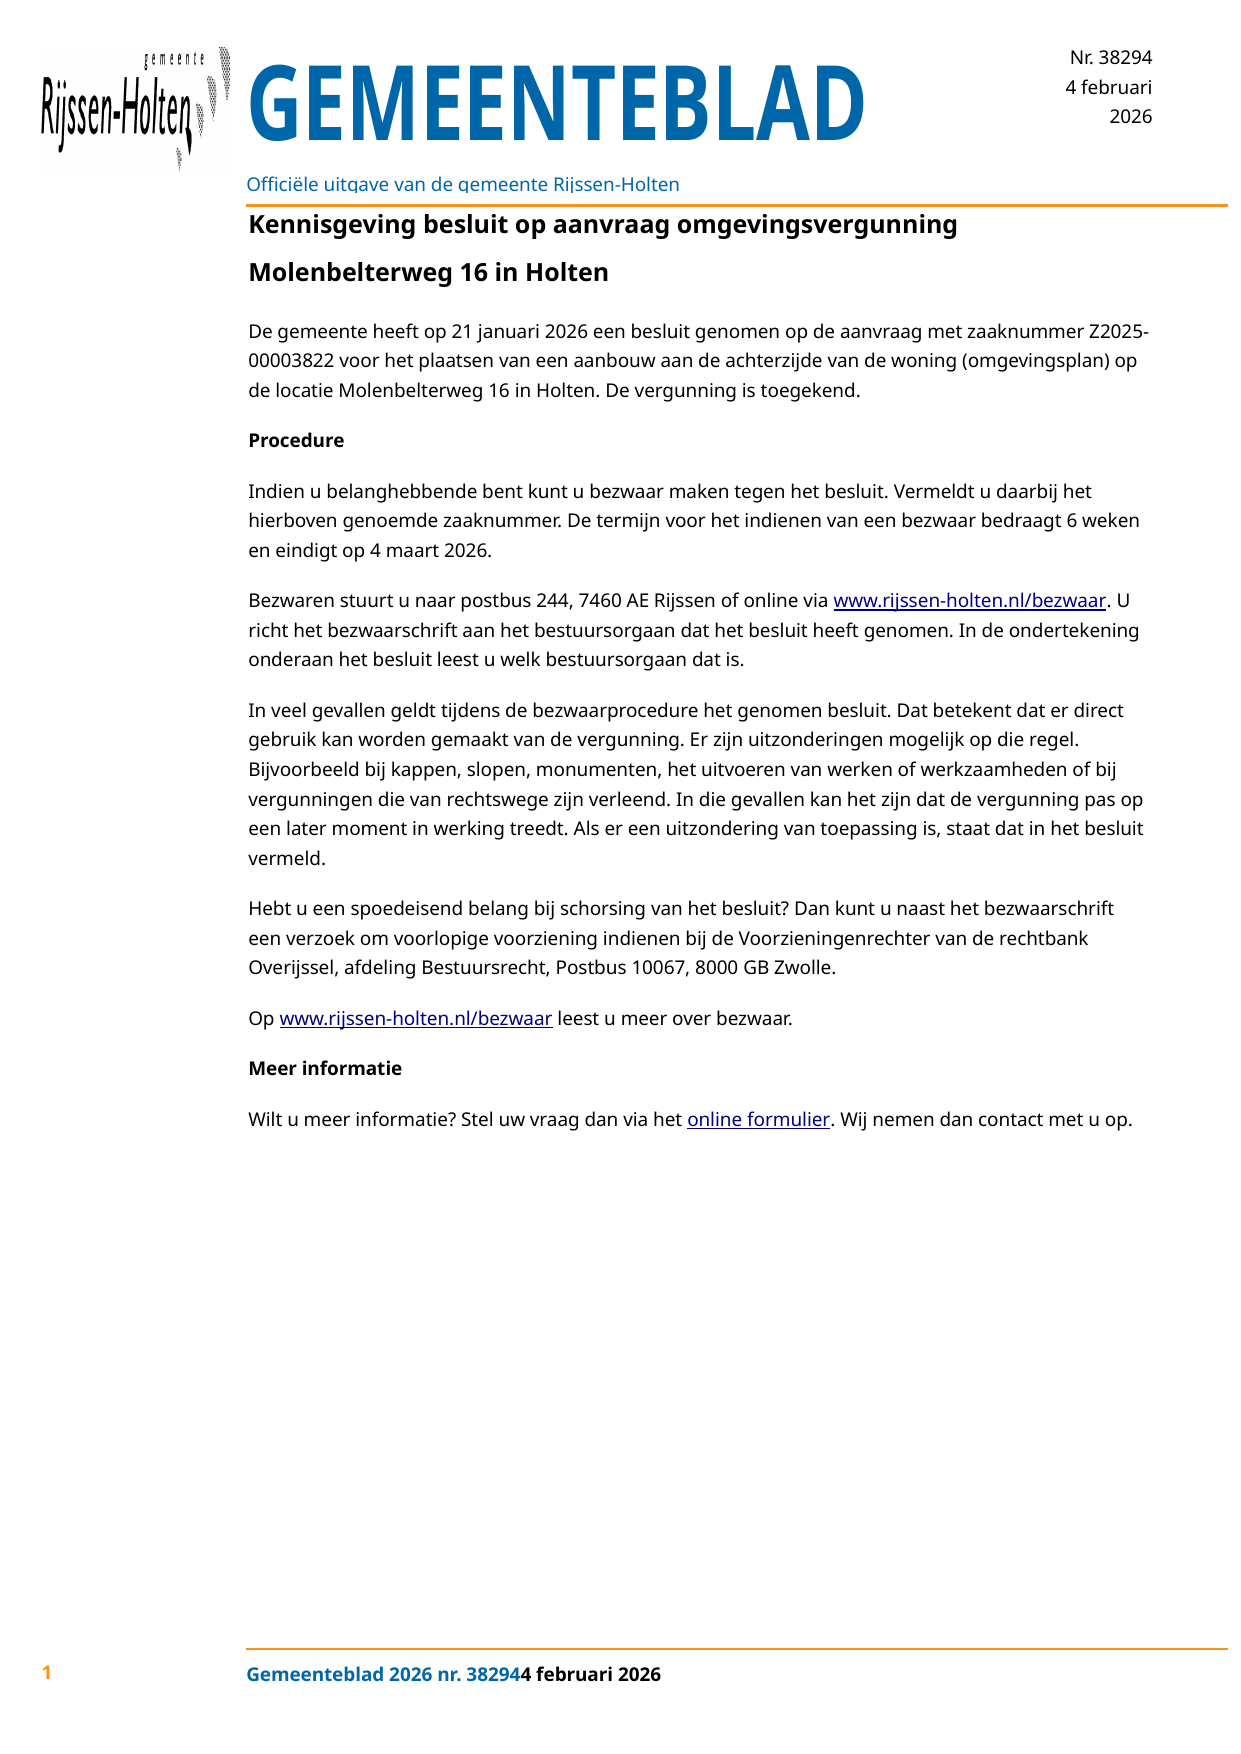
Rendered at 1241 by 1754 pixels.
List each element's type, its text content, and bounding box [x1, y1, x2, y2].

text Kennisgeving besluit op aanvraag omgevingsvergunning Molenbelterweg 16 in Holten [248, 207, 1152, 288]
text Wilt u meer informatie? Stel uw vraag dan via het online formulier. Wij nemen dan contact met u op. [248, 1106, 1152, 1132]
text De gemeente heeft op 21 januari 2026 een besluit genomen op de aanvraag met zaaknummer Z2025-00003822 voor het plaatsen van een aanbouw aan de achterzijde van de woning (omgevingsplan) op de locatie Molenbelterweg 16 in Holten. De vergunning is toegekend. [248, 318, 1152, 403]
text Procedure [248, 427, 1152, 453]
text Bezwaren stuurt u naar postbus 244, 7460 AE Rijssen of online via www.rijssen-holten.nl/bezwaar. U richt het bezwaarschrift aan het bestuursorgaan dat het besluit heeft genomen. In de ondertekening onderaan het besluit leest u welk bestuursorgaan dat is. [248, 587, 1152, 672]
picture [41, 47, 231, 172]
text In veel gevallen geldt tijdens de bezwaarprocedure het genomen besluit. Dat betekent dat er direct gebruik kan worden gemaakt van de vergunning. Er zijn uitzonderingen mogelijk op die regel. Bijvoorbeeld bij kappen, slopen, monumenten, het uitvoeren van werken of werkzaamheden of bij vergunningen die van rechtswege zijn verleend. In die gevallen kan het zijn dat de vergunning pas op een later moment in werking treedt. Als er een uitzondering van toepassing is, staat dat in het besluit vermeld. [248, 697, 1152, 871]
text Op www.rijssen-holten.nl/bezwaar leest u meer over bezwaar. [248, 1005, 1152, 1031]
text Meer informatie [248, 1055, 1152, 1081]
text Hebt u een spoedeisend belang bij schorsing van het besluit? Dan kunt u naast het bezwaarschrift een verzoek om voorlopige voorziening indienen bij de Voorzieningenrechter van de rechtbank Overijssel, afdeling Bestuursrecht, Postbus 10067, 8000 GB Zwolle. [248, 895, 1152, 980]
text Indien u belanghebbende bent kunt u bezwaar maken tegen het besluit. Vermeldt u daarbij het hierboven genoemde zaaknummer. De termijn voor het indienen van een bezwaar bedraagt 6 weken en eindigt op 4 maart 2026. [248, 478, 1152, 563]
